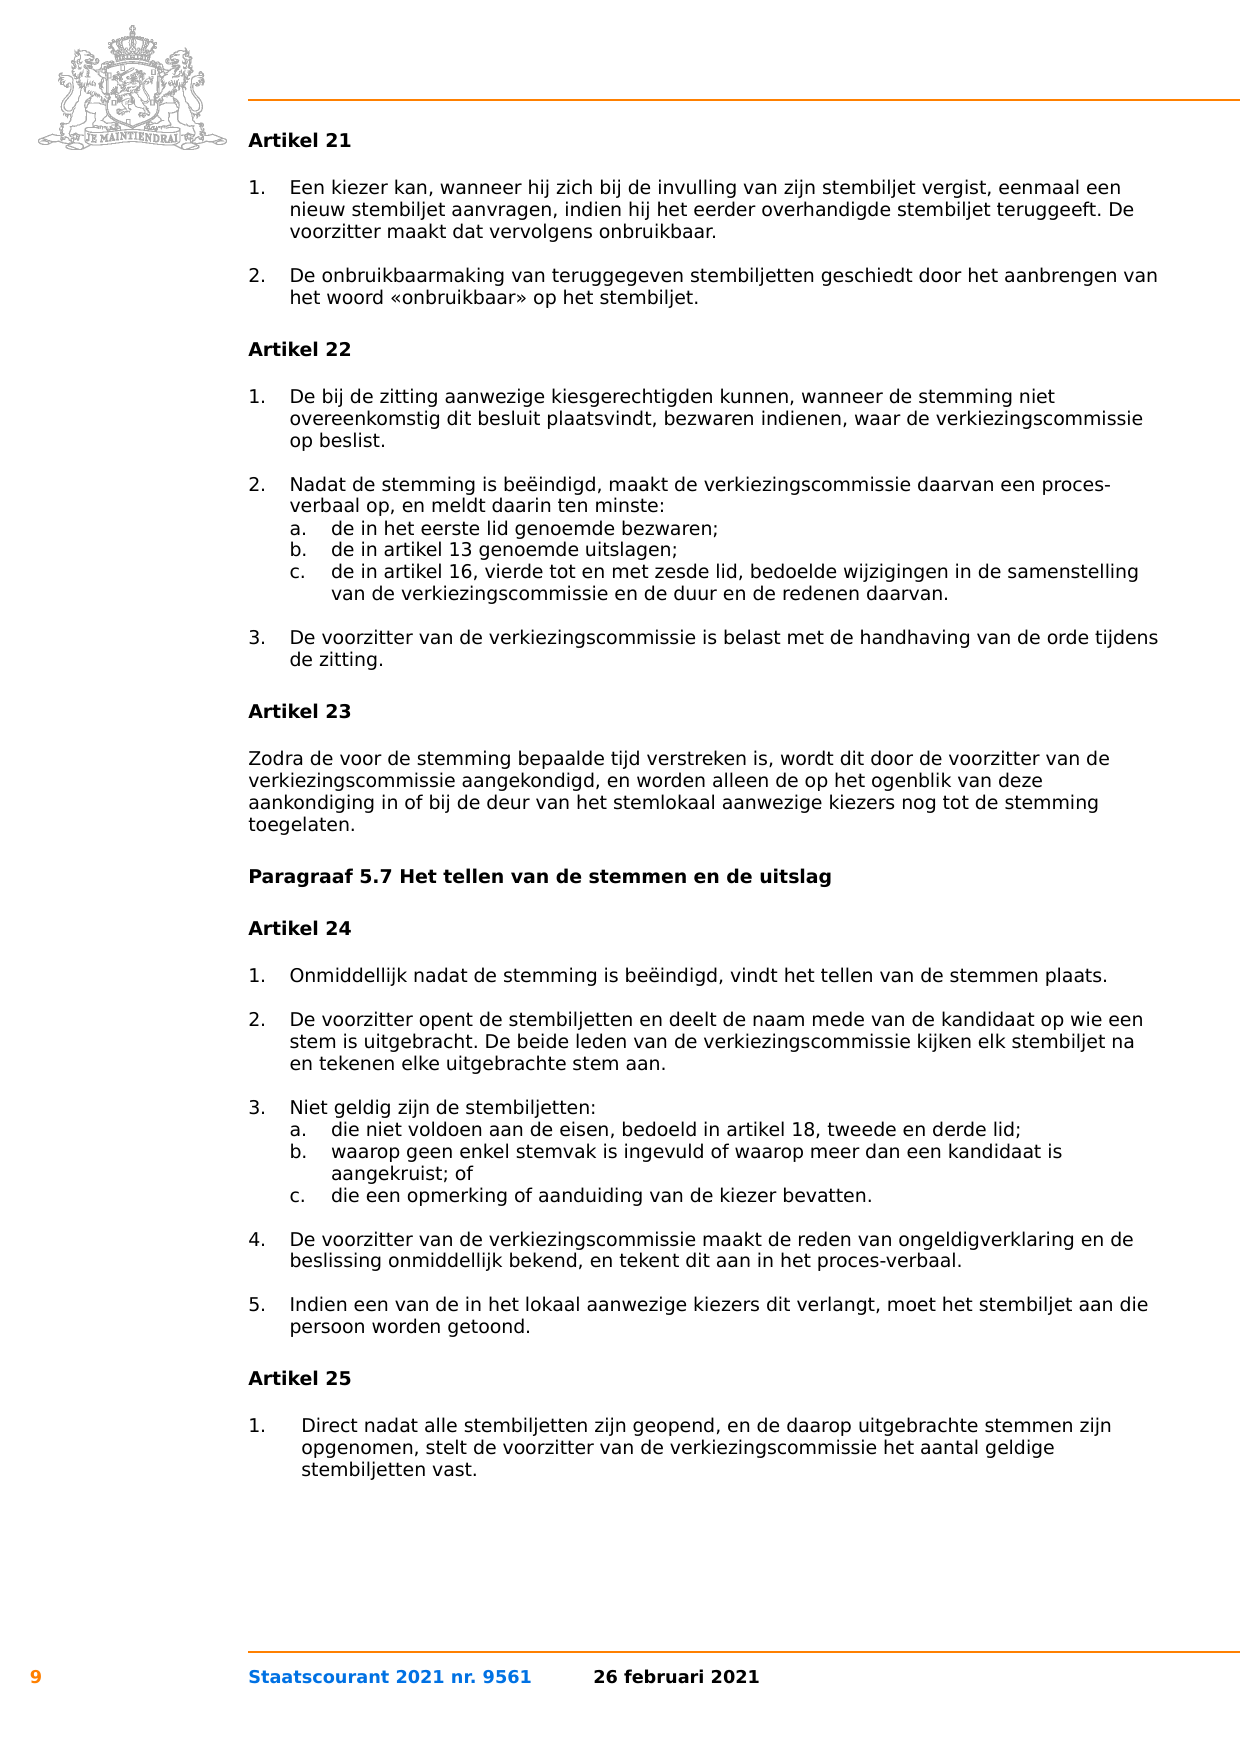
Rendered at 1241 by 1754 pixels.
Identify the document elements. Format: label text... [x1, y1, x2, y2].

text 5. Indien een van de in het lokaal aanwezige kiezers dit verlangt, moet het stembiljet aan die persoon worden getoond. [248, 1294, 1163, 1338]
text 1. Een kiezer kan, wanneer hij zich bij de invulling van zijn stembiljet vergist, eenmaal een nieuw stembiljet aanvragen, indien hij het eerder overhandigde stembiljet teruggeeft. De voorzitter maakt dat vervolgens onbruikbaar. [248, 177, 1163, 243]
subtitle Artikel 22 [248, 339, 1163, 361]
text c. die een opmerking of aanduiding van de kiezer bevatten. [289, 1184, 1163, 1207]
subtitle Artikel 25 [248, 1368, 1163, 1390]
text a. die niet voldoen aan de eisen, bedoeld in artikel 18, tweede en derde lid; [289, 1119, 1163, 1141]
text 1. Onmiddellijk nadat de stemming is beëindigd, vindt het tellen van de stemmen plaats. [248, 965, 1163, 987]
subtitle Artikel 23 [248, 701, 1163, 723]
text 3. De voorzitter van de verkiezingscommissie is belast met de handhaving van de orde tijdens de zitting. [248, 627, 1163, 671]
text b. de in artikel 13 genoemde uitslagen; [289, 539, 1163, 561]
text 4. De voorzitter van de verkiezingscommissie maakt de reden van ongeldigverklaring en de beslissing onmiddellijk bekend, en tekent dit aan in het proces-verbaal. [248, 1228, 1163, 1272]
text c. de in artikel 16, vierde tot en met zesde lid, bedoelde wijzigingen in de samenstelling van de verkiezingscommissie en de duur en de redenen daarvan. [289, 561, 1163, 605]
subtitle Artikel 24 [248, 918, 1163, 940]
subtitle Artikel 21 [248, 130, 1163, 152]
text b. waarop geen enkel stemvak is ingevuld of waarop meer dan een kandidaat is aangekruist; of [289, 1141, 1163, 1184]
text 3. Niet geldig zijn de stembiljetten: [248, 1097, 1163, 1119]
picture [38, 25, 227, 150]
text a. de in het eerste lid genoemde bezwaren; [289, 517, 1163, 539]
text 2. Nadat de stemming is beëindigd, maakt de verkiezingscommissie daarvan een proces-verbaal op, en meldt daarin ten minste: [248, 473, 1163, 517]
subtitle Paragraaf 5.7 Het tellen van de stemmen en de uitslag [248, 866, 1163, 888]
text 2. De voorzitter opent de stembiljetten en deelt de naam mede van de kandidaat op wie een stem is uitgebracht. De beide leden van de verkiezingscommissie kijken elk stembiljet na en tekenen elke uitgebrachte stem aan. [248, 1009, 1163, 1075]
text 1. Direct nadat alle stembiljetten zijn geopend, en de daarop uitgebrachte stemmen zijn opgenomen, stelt de voorzitter van de verkiezingscommissie het aantal geldige stembiljetten vast. [248, 1415, 1163, 1481]
text 2. De onbruikbaarmaking van teruggegeven stembiljetten geschiedt door het aanbrengen van het woord «onbruikbaar» op het stembiljet. [248, 265, 1163, 309]
text 1. De bij de zitting aanwezige kiesgerechtigden kunnen, wanneer de stemming niet overeenkomstig dit besluit plaatsvindt, bezwaren indienen, waar de verkiezingscommissie op beslist. [248, 386, 1163, 452]
text Zodra de voor de stemming bepaalde tijd verstreken is, wordt dit door de voorzitter van de verkiezingscommissie aangekondigd, en worden alleen de op het ogenblik van deze aankondiging in of bij de deur van het stemlokaal aanwezige kiezers nog tot de stemming toegelaten. [248, 748, 1163, 836]
